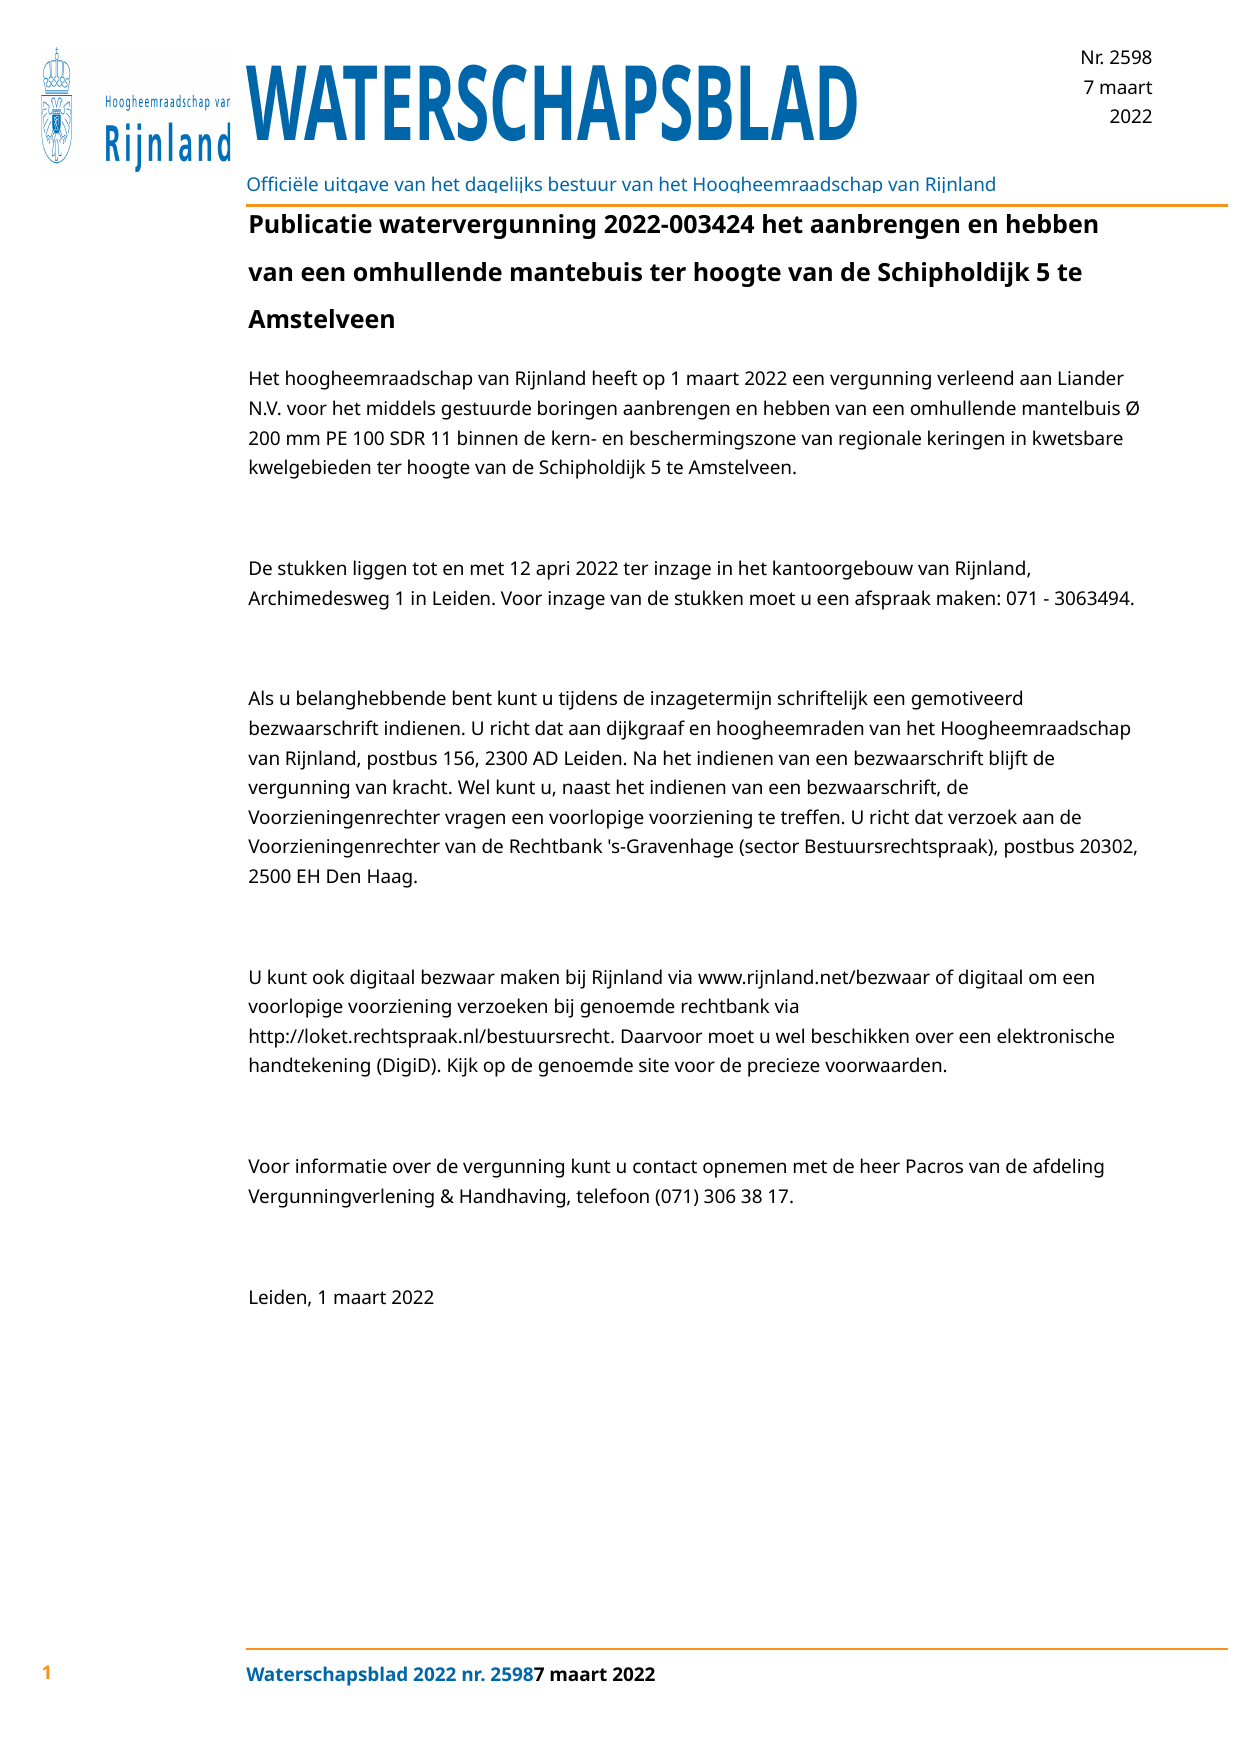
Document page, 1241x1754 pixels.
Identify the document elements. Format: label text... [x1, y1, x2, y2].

text Het hoogheemraadschap van Rijnland heeft op 1 maart 2022 een vergunning verleend aan Liander N.V. voor het middels gestuurde boringen aanbrengen en hebben van een omhullende mantelbuis Ø 200 mm PE 100 SDR 11 binnen de kern- en beschermingszone van regionale keringen in kwetsbare kwelgebieden ter hoogte van de Schipholdijk 5 te Amstelveen. [248, 366, 1152, 480]
text Leiden, 1 maart 2022 [248, 1284, 1152, 1309]
text De stukken liggen tot en met 12 apri 2022 ter inzage in het kantoorgebouw van Rijnland, Archimedesweg 1 in Leiden. Voor inzage van de stukken moet u een afspraak maken: 071 - 3063494. [248, 555, 1152, 610]
text Als u belanghebbende bent kunt u tijdens de inzagetermijn schriftelijk een gemotiveerd bezwaarschrift indienen. U richt dat aan dijkgraaf en hoogheemraden van het Hoogheemraadschap van Rijnland, postbus 156, 2300 AD Leiden. Na het indienen van een bezwaarschrift blijft de vergunning van kracht. Wel kunt u, naast het indienen van een bezwaarschrift, de Voorzieningenrechter vragen een voorlopige voorziening te treffen. U richt dat verzoek aan de Voorzieningenrechter van de Rechtbank 's-Gravenhage (sector Bestuursrechtspraak), postbus 20302, 2500 EH Den Haag. [248, 686, 1152, 889]
text Voor informatie over de vergunning kunt u contact opnemen met de heer Pacros van de afdeling Vergunningverlening & Handhaving, telefoon (071) 306 38 17. [248, 1153, 1152, 1209]
text Publicatie watervergunning 2022-003424 het aanbrengen en hebben van een omhullende mantebuis ter hoogte van de Schipholdijk 5 te Amstelveen [248, 207, 1152, 336]
text U kunt ook digitaal bezwaar maken bij Rijnland via www.rijnland.net/bezwaar of digitaal om een voorlopige voorziening verzoeken bij genoemde rechtbank via http://loket.rechtspraak.nl/bestuursrecht. Daarvoor moet u wel beschikken over een elektronische handtekening (DigiD). Kijk op de genoemde site voor de precieze voorwaarden. [248, 964, 1152, 1078]
picture [41, 47, 231, 172]
